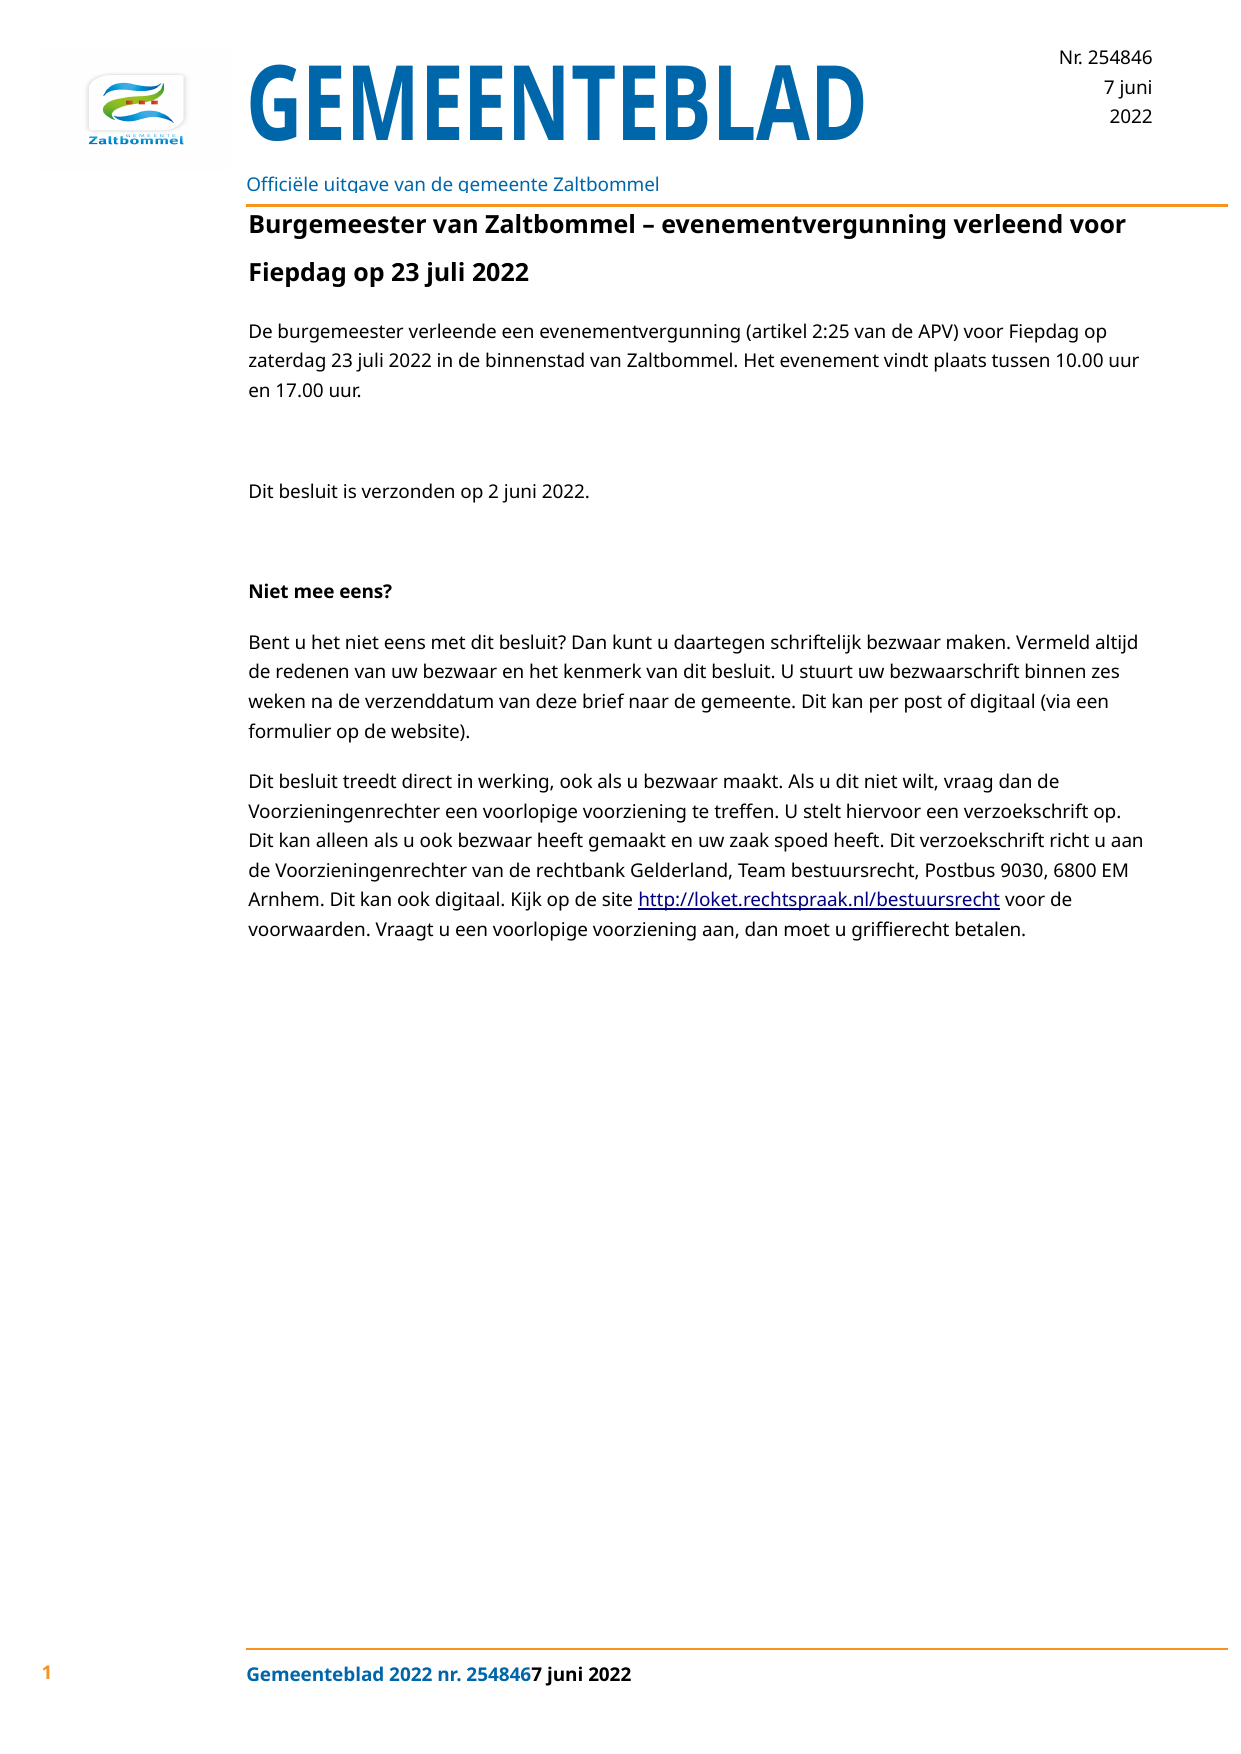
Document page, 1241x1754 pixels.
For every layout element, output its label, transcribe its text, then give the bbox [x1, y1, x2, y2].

picture [41, 47, 231, 172]
text Dit besluit is verzonden op 2 juni 2022. [248, 478, 1152, 504]
text Niet mee eens? [248, 579, 1152, 604]
text Bent u het niet eens met dit besluit? Dan kunt u daartegen schriftelijk bezwaar maken. Vermeld altijd de redenen van uw bezwaar en het kenmerk van dit besluit. U stuurt uw bezwaarschrift binnen zes weken na de verzenddatum van deze brief naar de gemeente. Dit kan per post of digitaal (via een formulier op de website). [248, 629, 1152, 744]
text Dit besluit treedt direct in werking, ook als u bezwaar maakt. Als u dit niet wilt, vraag dan de Voorzieningenrechter een voorlopige voorziening te treffen. U stelt hiervoor een verzoekschrift op. Dit kan alleen als u ook bezwaar heeft gemaakt en uw zaak spoed heeft. Dit verzoekschrift richt u aan de Voorzieningenrechter van de rechtbank Gelderland, Team bestuursrecht, Postbus 9030, 6800 EM Arnhem. Dit kan ook digitaal. Kijk op de site http://loket.rechtspraak.nl/bestuursrecht voor de voorwaarden. Vraagt u een voorlopige voorziening aan, dan moet u griffierecht betalen. [248, 768, 1152, 942]
text De burgemeester verleende een evenementvergunning (artikel 2:25 van de APV) voor Fiepdag op zaterdag 23 juli 2022 in de binnenstad van Zaltbommel. Het evenement vindt plaats tussen 10.00 uur en 17.00 uur. [248, 318, 1152, 403]
text Burgemeester van Zaltbommel – evenementvergunning verleend voor Fiepdag op 23 juli 2022 [248, 207, 1152, 288]
